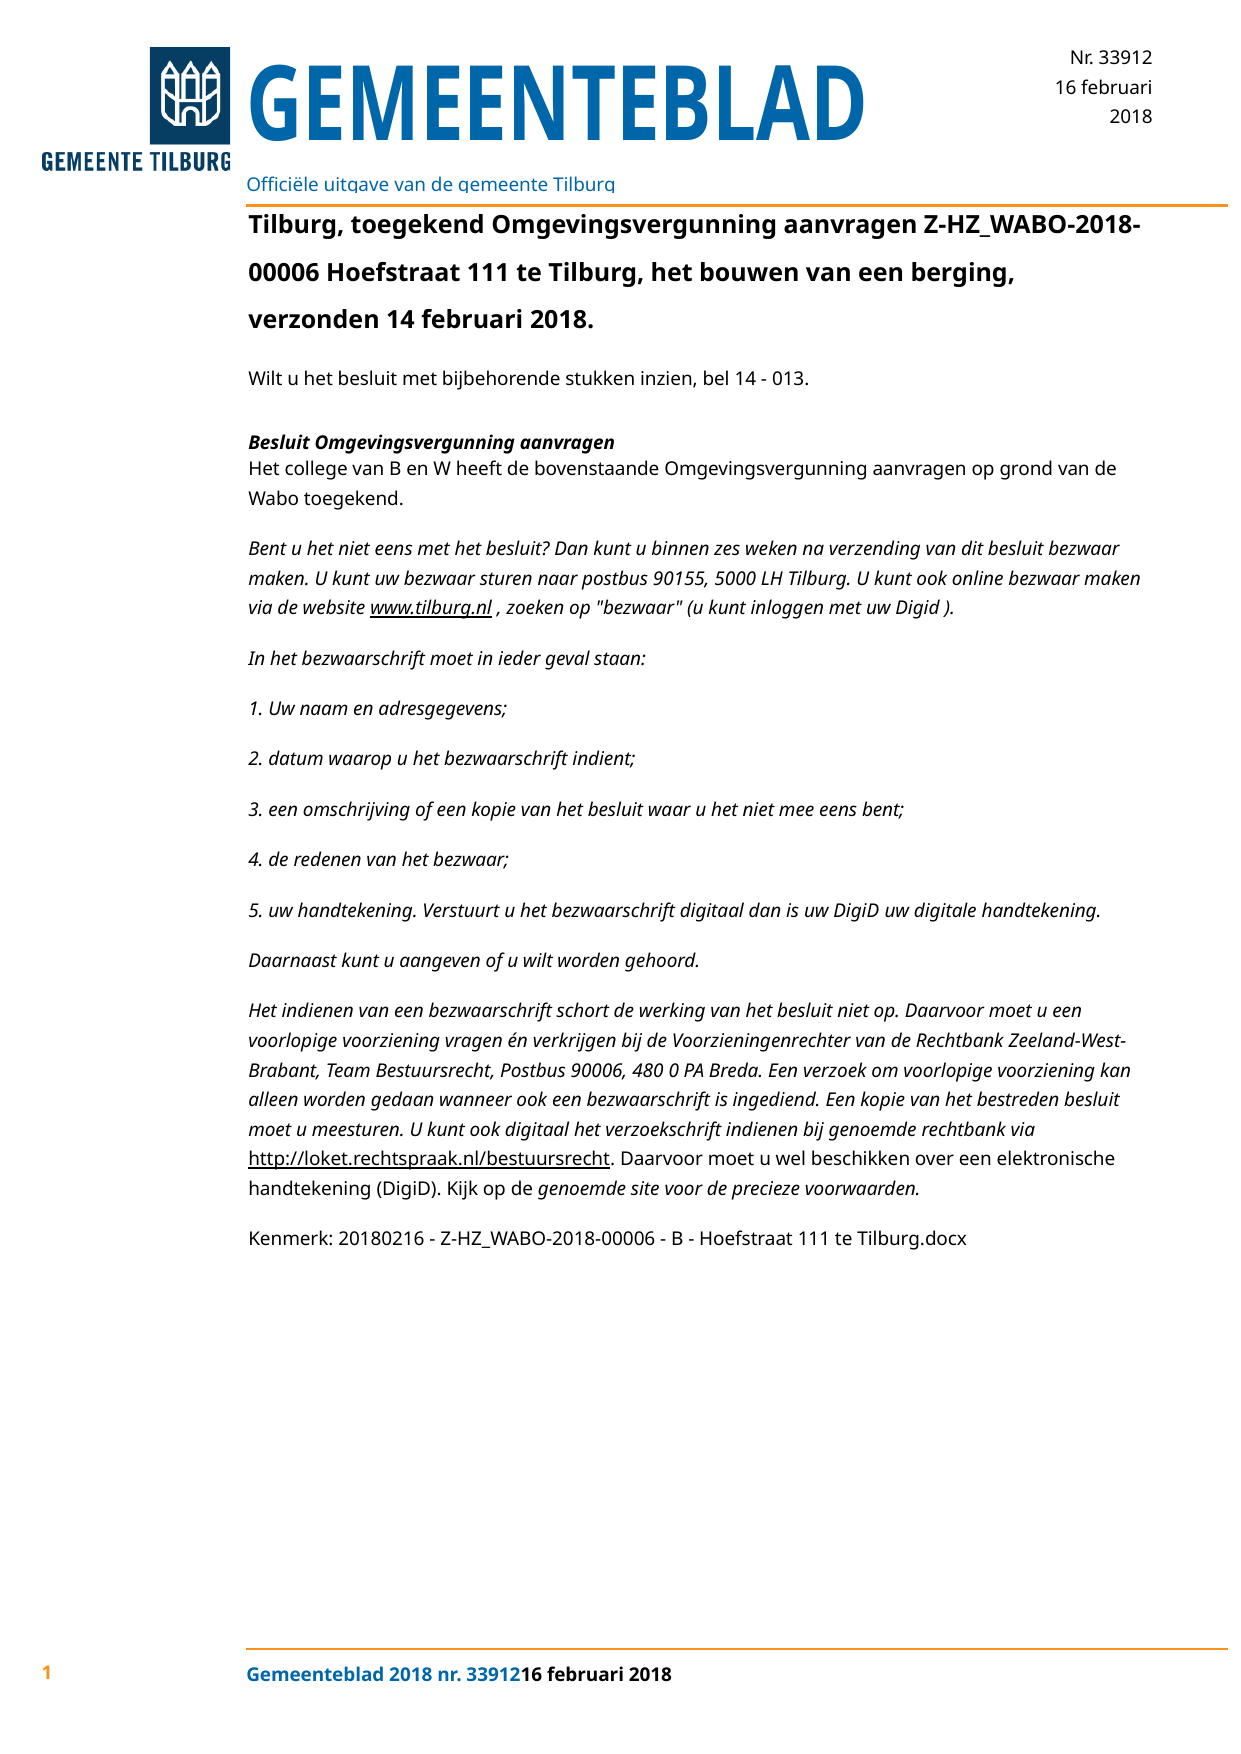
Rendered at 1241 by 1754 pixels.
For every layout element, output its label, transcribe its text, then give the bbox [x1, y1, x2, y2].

text 1. Uw naam en adresgegevens; [248, 695, 1152, 721]
text Tilburg, toegekend Omgevingsvergunning aanvragen Z-HZ_WABO-2018-00006 Hoefstraat 111 te Tilburg, het bouwen van een berging, verzonden 14 februari 2018. [248, 207, 1152, 336]
text 2. datum waarop u het bezwaarschrift indient; [248, 746, 1152, 771]
text 5. uw handtekening. Verstuurt u het bezwaarschrift digitaal dan is uw DigiD uw digitale handtekening. [248, 897, 1152, 923]
text 4. de redenen van het bezwaar; [248, 846, 1152, 872]
text Besluit Omgevingsvergunning aanvragen [248, 429, 1152, 455]
text Het indienen van een bezwaarschrift schort de werking van het besluit niet op. Daarvoor moet u een voorlopige voorziening vragen én verkrijgen bij de Voorzieningenrechter van de Rechtbank Zeeland-West-Brabant, Team Bestuursrecht, Postbus 90006, 480 0 PA Breda. Een verzoek om voorlopige voorziening kan alleen worden gedaan wanneer ook een bezwaarschrift is ingediend. Een kopie van het bestreden besluit moet u meesturen. U kunt ook digitaal het verzoekschrift indienen bij genoemde rechtbank via http://loket.rechtspraak.nl/bestuursrecht. Daarvoor moet u wel beschikken over een elektronische handtekening (DigiD). Kijk op de genoemde site voor de precieze voorwaarden. [248, 998, 1152, 1201]
text Wilt u het besluit met bijbehorende stukken inzien, bel 14 - 013. [248, 366, 1152, 391]
text 3. een omschrijving of een kopie van het besluit waar u het niet mee eens bent; [248, 796, 1152, 822]
picture [41, 47, 231, 172]
text Kenmerk: 20180216 - Z-HZ_WABO-2018-00006 - B - Hoefstraat 111 te Tilburg.docx [248, 1226, 1152, 1251]
text Het college van B en W heeft de bovenstaande Omgevingsvergunning aanvragen op grond van de Wabo toegekend. [248, 455, 1152, 511]
text Bent u het niet eens met het besluit? Dan kunt u binnen zes weken na verzending van dit besluit bezwaar maken. U kunt uw bezwaar sturen naar postbus 90155, 5000 LH Tilburg. U kunt ook online bezwaar maken via de website www.tilburg.nl , zoeken op "bezwaar" (u kunt inloggen met uw Digid ). [248, 535, 1152, 620]
text In het bezwaarschrift moet in ieder geval staan: [248, 645, 1152, 671]
text Daarnaast kunt u aangeven of u wilt worden gehoord. [248, 947, 1152, 973]
